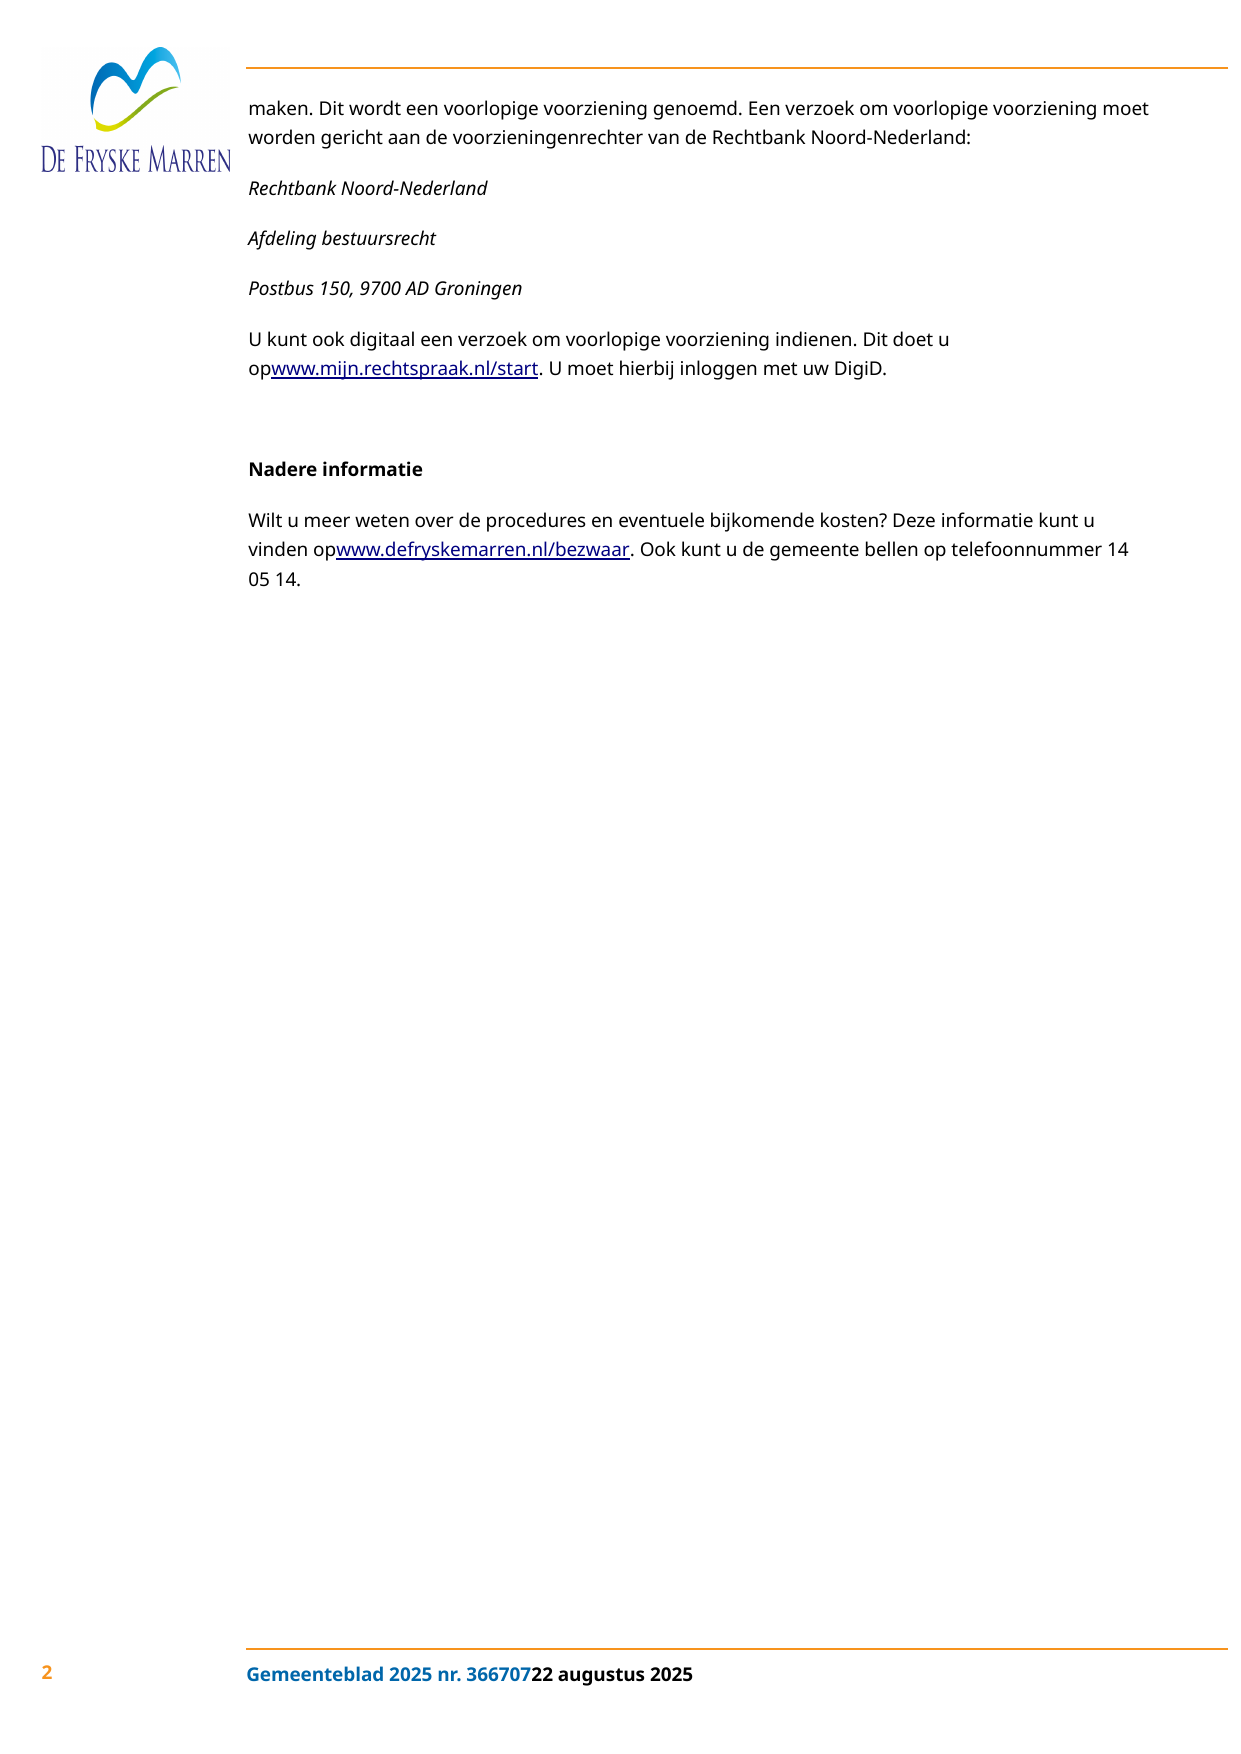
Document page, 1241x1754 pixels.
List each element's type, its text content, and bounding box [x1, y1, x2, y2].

text Afdeling bestuursrecht [248, 225, 1152, 251]
text Wilt u meer weten over de procedures en eventuele bijkomende kosten? Deze informatie kunt u vinden opwww.defryskemarren.nl/bezwaar. Ook kunt u de gemeente bellen op telefoonnummer 14 05 14. [248, 507, 1152, 592]
text Rechtbank Noord-Nederland [248, 175, 1152, 201]
text Postbus 150, 9700 AD Groningen [248, 276, 1152, 301]
text maken. Dit wordt een voorlopige voorziening genoemd. Een verzoek om voorlopige voorziening moet worden gericht aan de voorzieningenrechter van de Rechtbank Noord-Nederland: [248, 95, 1152, 150]
picture [41, 47, 231, 172]
text U kunt ook digitaal een verzoek om voorlopige voorziening indienen. Dit doet u opwww.mijn.rechtspraak.nl/start. U moet hierbij inloggen met uw DigiD. [248, 326, 1152, 381]
text Nadere informatie [248, 456, 1152, 482]
